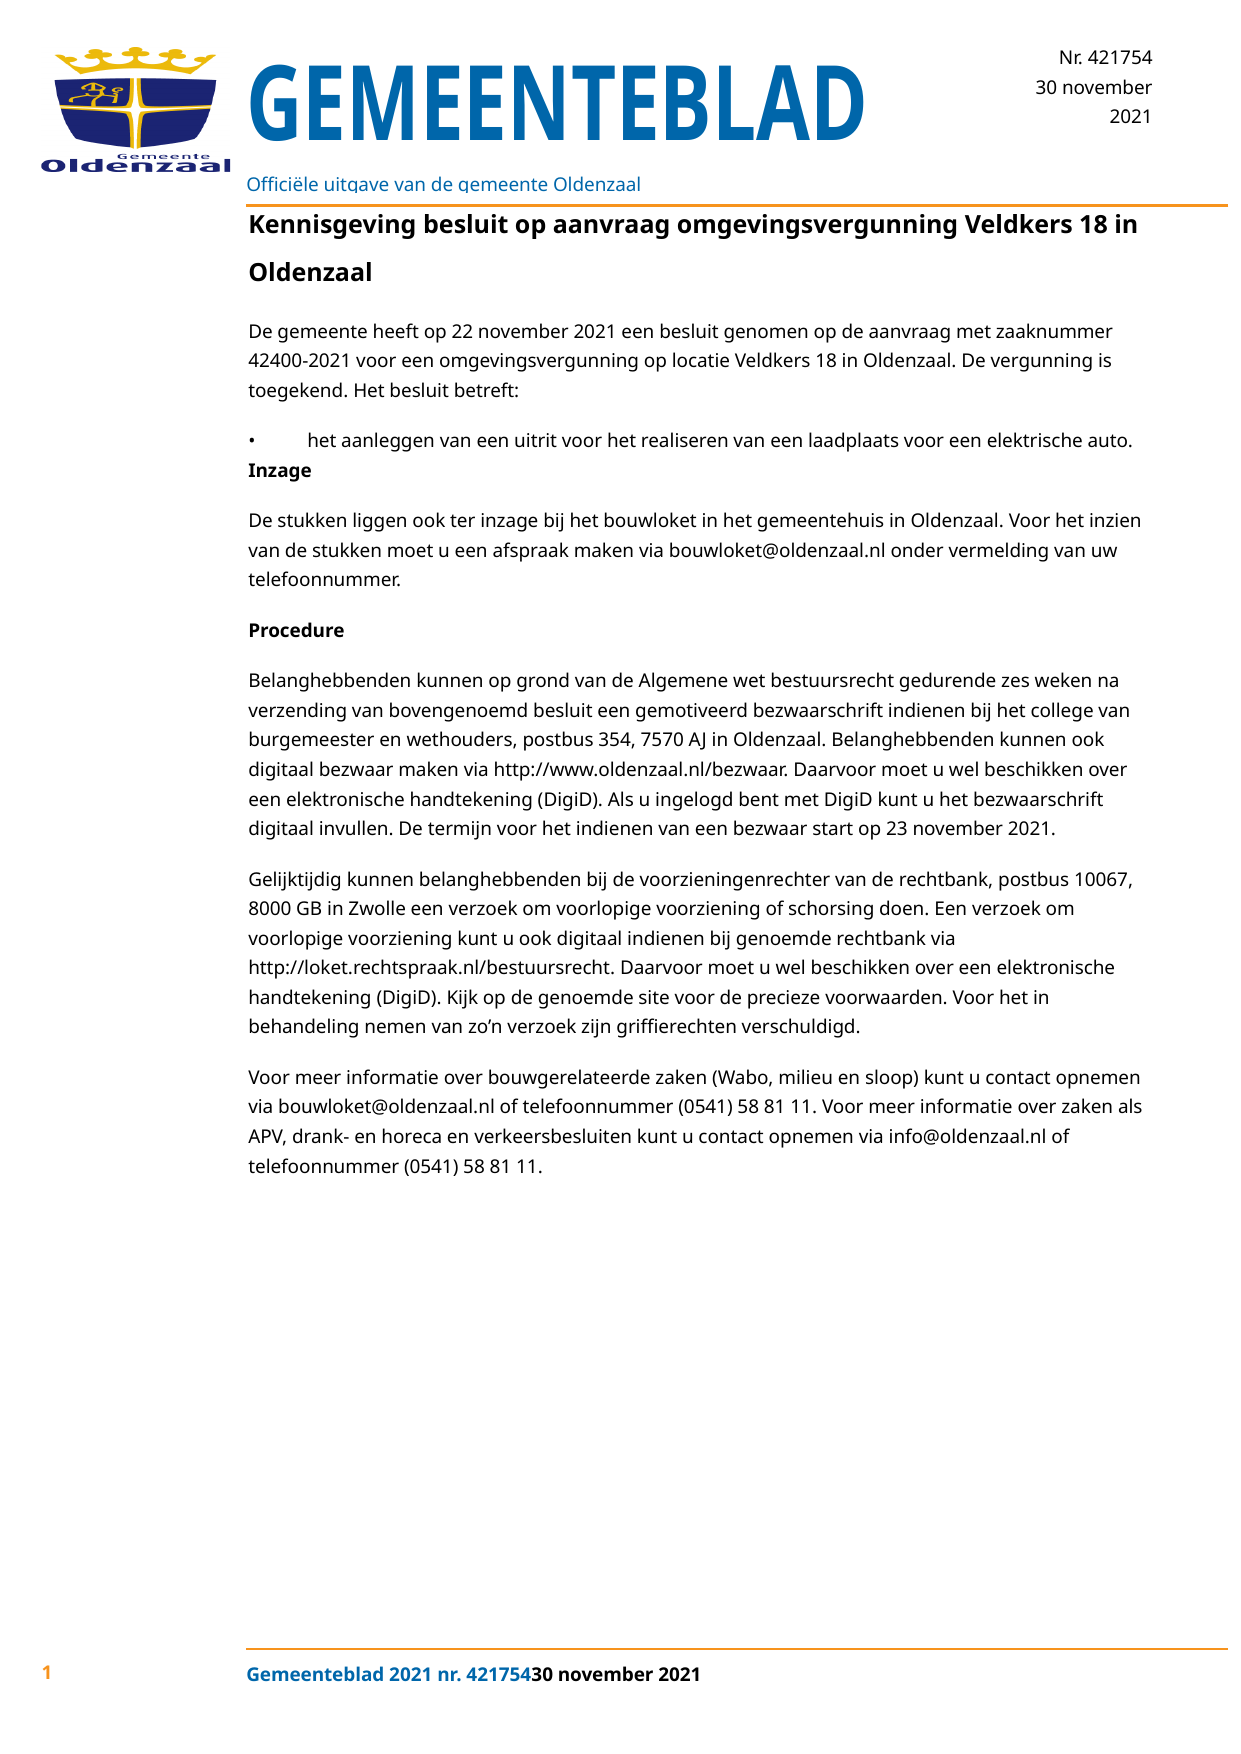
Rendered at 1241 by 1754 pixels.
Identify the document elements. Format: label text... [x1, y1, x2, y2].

picture [41, 47, 231, 172]
text Gelijktijdig kunnen belanghebbenden bij de voorzieningenrechter van de rechtbank, postbus 10067, 8000 GB in Zwolle een verzoek om voorlopige voorziening of schorsing doen. Een verzoek om voorlopige voorziening kunt u ook digitaal indienen bij genoemde rechtbank via http://loket.rechtspraak.nl/bestuursrecht. Daarvoor moet u wel beschikken over een elektronische handtekening (DigiD). Kijk op de genoemde site voor de precieze voorwaarden. Voor het in behandeling nemen van zo’n verzoek zijn griffierechten verschuldigd. [248, 866, 1152, 1039]
text De gemeente heeft op 22 november 2021 een besluit genomen op de aanvraag met zaaknummer 42400-2021 voor een omgevingsvergunning op locatie Veldkers 18 in Oldenzaal. De vergunning is toegekend. Het besluit betreft: [248, 318, 1152, 403]
text Kennisgeving besluit op aanvraag omgevingsvergunning Veldkers 18 in Oldenzaal [248, 207, 1152, 288]
text Procedure [248, 617, 1152, 643]
text Belanghebbenden kunnen op grond van de Algemene wet bestuursrecht gedurende zes weken na verzending van bovengenoemd besluit een gemotiveerd bezwaarschrift indienen bij het college van burgemeester en wethouders, postbus 354, 7570 AJ in Oldenzaal. Belanghebbenden kunnen ook digitaal bezwaar maken via http://www.oldenzaal.nl/bezwaar. Daarvoor moet u wel beschikken over een elektronische handtekening (DigiD). Als u ingelogd bent met DigiD kunt u het bezwaarschrift digitaal invullen. De termijn voor het indienen van een bezwaar start op 23 november 2021. [248, 667, 1152, 841]
list het aanleggen van een uitrit voor het realiseren van een laadplaats voor een elektrische auto. [248, 427, 1152, 453]
text Inzage [248, 457, 1152, 483]
text De stukken liggen ook ter inzage bij het bouwloket in het gemeentehuis in Oldenzaal. Voor het inzien van de stukken moet u een afspraak maken via bouwloket@oldenzaal.nl onder vermelding van uw telefoonnummer. [248, 507, 1152, 592]
text Voor meer informatie over bouwgerelateerde zaken (Wabo, milieu en sloop) kunt u contact opnemen via bouwloket@oldenzaal.nl of telefoonnummer (0541) 58 81 11. Voor meer informatie over zaken als APV, drank- en horeca en verkeersbesluiten kunt u contact opnemen via info@oldenzaal.nl of telefoonnummer (0541) 58 81 11. [248, 1064, 1152, 1179]
